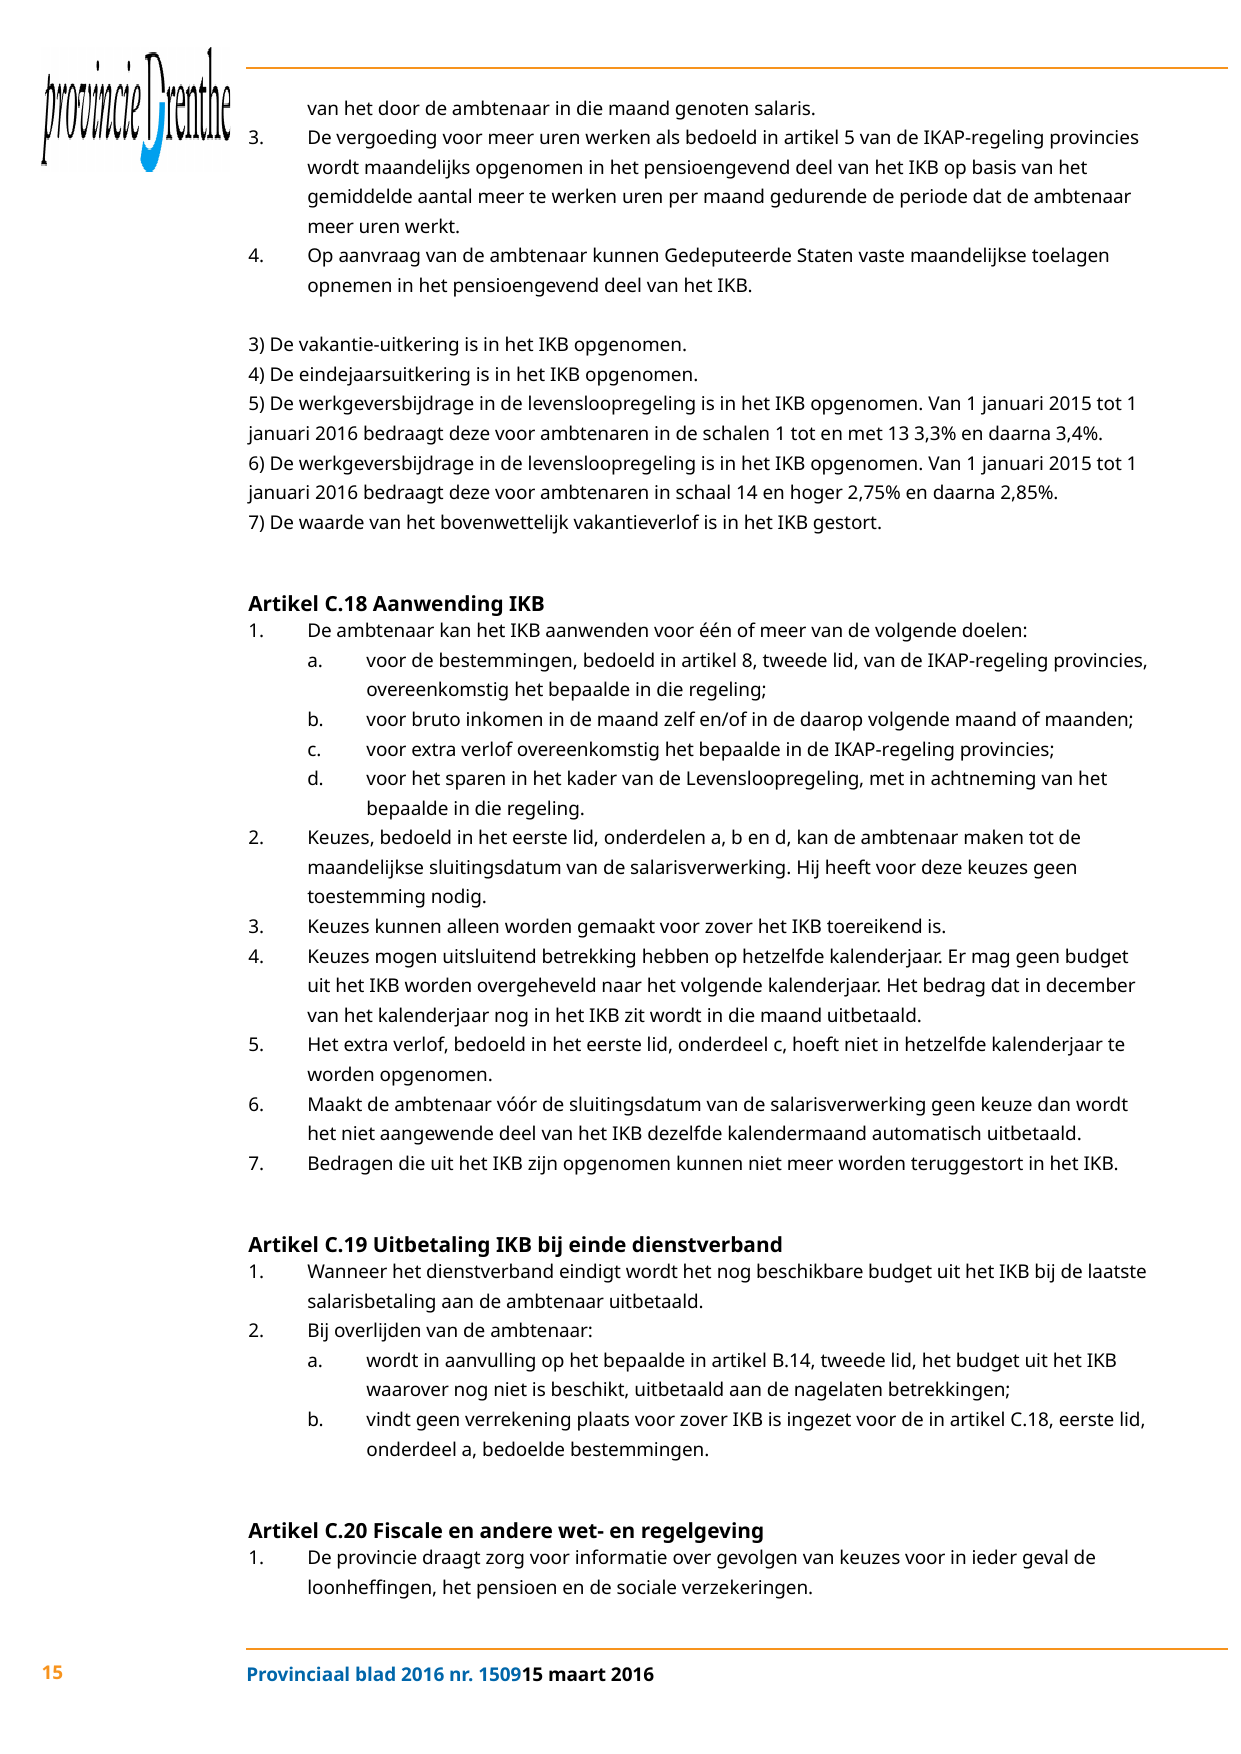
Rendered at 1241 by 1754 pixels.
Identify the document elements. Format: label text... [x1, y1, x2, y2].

picture [41, 47, 231, 172]
text 6) De werkgeversbijdrage in de levensloopregeling is in het IKB opgenomen. Van 1 januari 2015 tot 1 januari 2016 bedraagt deze voor ambtenaren in schaal 14 en hoger 2,75% en daarna 2,85%. [248, 450, 1152, 505]
list voor extra verlof overeenkomstig het bepaalde in de IKAP-regeling provincies; [307, 736, 1152, 761]
list Keuzes kunnen alleen worden gemaakt voor zover het IKB toereikend is. [248, 913, 1152, 939]
list Bij overlijden van de ambtenaar: [248, 1317, 1152, 1343]
list voor het sparen in het kader van de Levensloopregeling, met in achtneming van het bepaalde in die regeling. [307, 765, 1152, 821]
text 4) De eindejaarsuitkering is in het IKB opgenomen. [248, 361, 1152, 387]
list Keuzes mogen uitsluitend betrekking hebben op hetzelfde kalenderjaar. Er mag geen budget uit het IKB worden overgeheveld naar het volgende kalenderjaar. Het bedrag dat in december van het kalenderjaar nog in het IKB zit wordt in die maand uitbetaald. [248, 943, 1152, 1028]
text 5) De werkgeversbijdrage in de levensloopregeling is in het IKB opgenomen. Van 1 januari 2015 tot 1 januari 2016 bedraagt deze voor ambtenaren in de schalen 1 tot en met 13 3,3% en daarna 3,4%. [248, 391, 1152, 446]
text Artikel C.19 Uitbetaling IKB bij einde dienstverband [248, 1230, 1152, 1258]
list vindt geen verrekening plaats voor zover IKB is ingezet voor de in artikel C.18, eerste lid, onderdeel a, bedoelde bestemmingen. [307, 1406, 1152, 1462]
list voor de bestemmingen, bedoeld in artikel 8, tweede lid, van de IKAP-regeling provincies, overeenkomstig het bepaalde in die regeling; [307, 647, 1152, 702]
list Keuzes, bedoeld in het eerste lid, onderdelen a, b en d, kan de ambtenaar maken tot de maandelijkse sluitingsdatum van de salarisverwerking. Hij heeft voor deze keuzes geen toestemming nodig. [248, 824, 1152, 909]
list voor bruto inkomen in de maand zelf en/of in de daarop volgende maand of maanden; [307, 706, 1152, 732]
list Het extra verlof, bedoeld in het eerste lid, onderdeel c, hoeft niet in hetzelfde kalenderjaar te worden opgenomen. [248, 1032, 1152, 1087]
text 7) De waarde van het bovenwettelijk vakantieverlof is in het IKB gestort. [248, 509, 1152, 535]
list Op aanvraag van de ambtenaar kunnen Gedeputeerde Staten vaste maandelijkse toelagen opnemen in het pensioengevend deel van het IKB. [248, 243, 1152, 298]
list Wanneer het dienstverband eindigt wordt het nog beschikbare budget uit het IKB bij de laatste salarisbetaling aan de ambtenaar uitbetaald. [248, 1258, 1152, 1314]
list wordt in aanvulling op het bepaalde in artikel B.14, tweede lid, het budget uit het IKB waarover nog niet is beschikt, uitbetaald aan de nagelaten betrekkingen; [307, 1347, 1152, 1402]
list De provincie draagt zorg voor informatie over gevolgen van keuzes voor in ieder geval de loonheffingen, het pensioen en de sociale verzekeringen. [248, 1544, 1152, 1599]
list De ambtenaar kan het IKB aanwenden voor één of meer van de volgende doelen: [248, 617, 1152, 643]
text Artikel C.18 Aanwending IKB [248, 589, 1152, 617]
list van het door de ambtenaar in die maand genoten salaris. [248, 95, 1152, 121]
list Maakt de ambtenaar vóór de sluitingsdatum van de salarisverwerking geen keuze dan wordt het niet aangewende deel van het IKB dezelfde kalendermaand automatisch uitbetaald. [248, 1091, 1152, 1146]
list De vergoeding voor meer uren werken als bedoeld in artikel 5 van de IKAP-regeling provincies wordt maandelijks opgenomen in het pensioengevend deel van het IKB op basis van het gemiddelde aantal meer te werken uren per maand gedurende de periode dat de ambtenaar meer uren werkt. [248, 124, 1152, 239]
text Artikel C.20 Fiscale en andere wet- en regelgeving [248, 1516, 1152, 1544]
list Bedragen die uit het IKB zijn opgenomen kunnen niet meer worden teruggestort in het IKB. [248, 1150, 1152, 1176]
text 3) De vakantie-uitkering is in het IKB opgenomen. [248, 331, 1152, 357]
